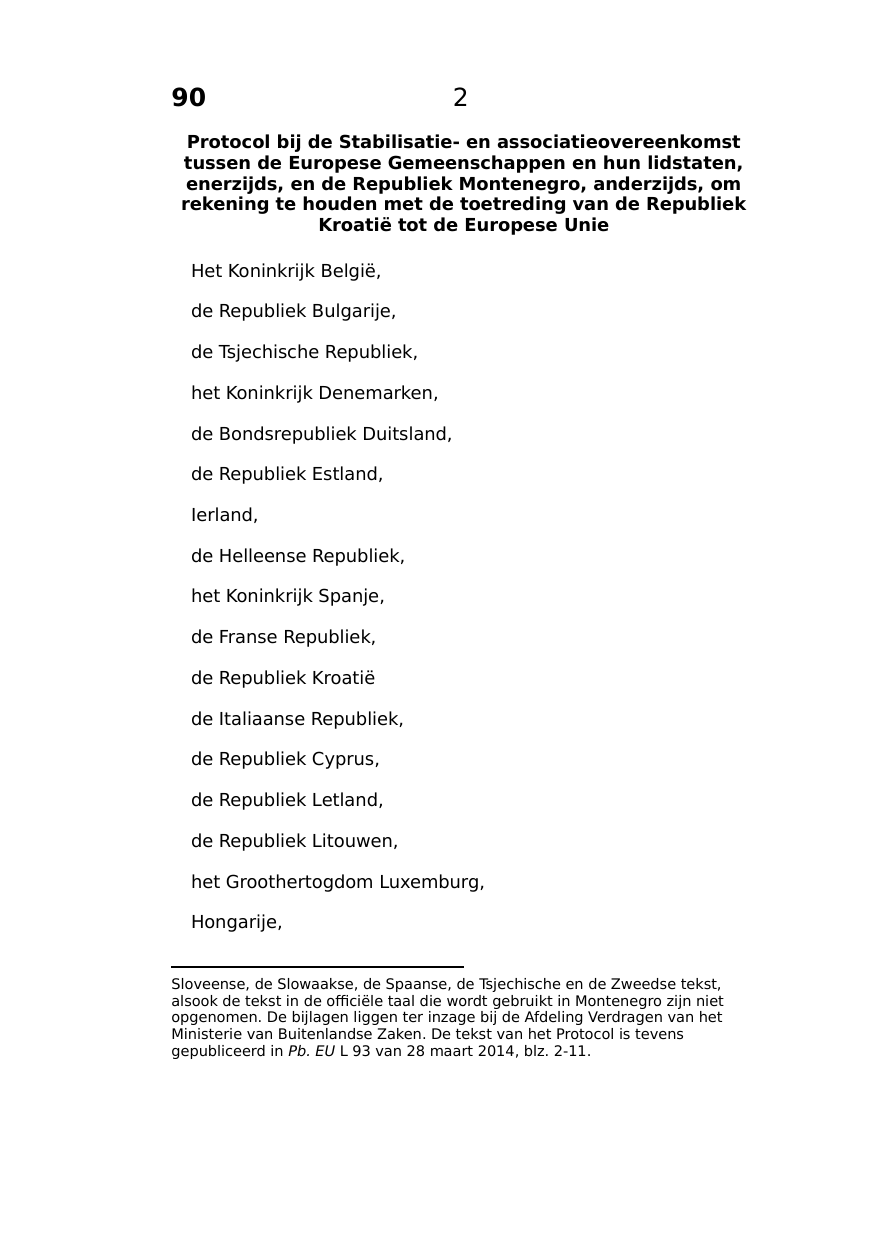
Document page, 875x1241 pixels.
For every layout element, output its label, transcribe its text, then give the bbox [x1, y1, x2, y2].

text Hongarije, [171, 912, 756, 933]
text het Koninkrijk Spanje, [171, 586, 756, 607]
text de Republiek Litouwen, [171, 831, 756, 851]
text de Bondsrepubliek Duitsland, [171, 423, 756, 444]
text het Groothertogdom Luxemburg, [171, 871, 756, 892]
text de Franse Republiek, [171, 627, 756, 648]
text de Republiek Kroatië [171, 668, 756, 688]
text het Koninkrijk Denemarken, [171, 383, 756, 403]
text de Helleense Republiek, [171, 546, 756, 566]
subtitle Protocol bij de Stabilisatie- en associatieovereenkomst tussen de Europese Gemeenschappen en hun lidstaten, enerzijds, en de Republiek Montenegro, anderzijds, om rekening te houden met de toetreding van de Republiek Kroatië tot de Europese Unie [171, 132, 756, 236]
text de Italiaanse Republiek, [171, 708, 756, 729]
text de Republiek Bulgarije, [171, 301, 756, 322]
text Ierland, [171, 505, 756, 526]
text de Republiek Cyprus, [171, 749, 756, 770]
text Het Koninkrijk België, [171, 261, 756, 281]
text de Republiek Letland, [171, 790, 756, 811]
text de Tsjechische Republiek, [171, 342, 756, 363]
text Sloveense, de Slowaakse, de Spaanse, de Tsjechische en de Zweedse tekst, alsook de tekst in de officiële taal die wordt gebruikt in Montenegro zijn niet opgenomen. De bijlagen liggen ter inzage bij de Afdeling Verdragen van het Ministerie van Buitenlandse Zaken. De tekst van het Protocol is tevens gepubliceerd in Pb. EU L 93 van 28 maart 2014, blz. 2-11. [171, 976, 756, 1060]
text de Republiek Estland, [171, 464, 756, 485]
